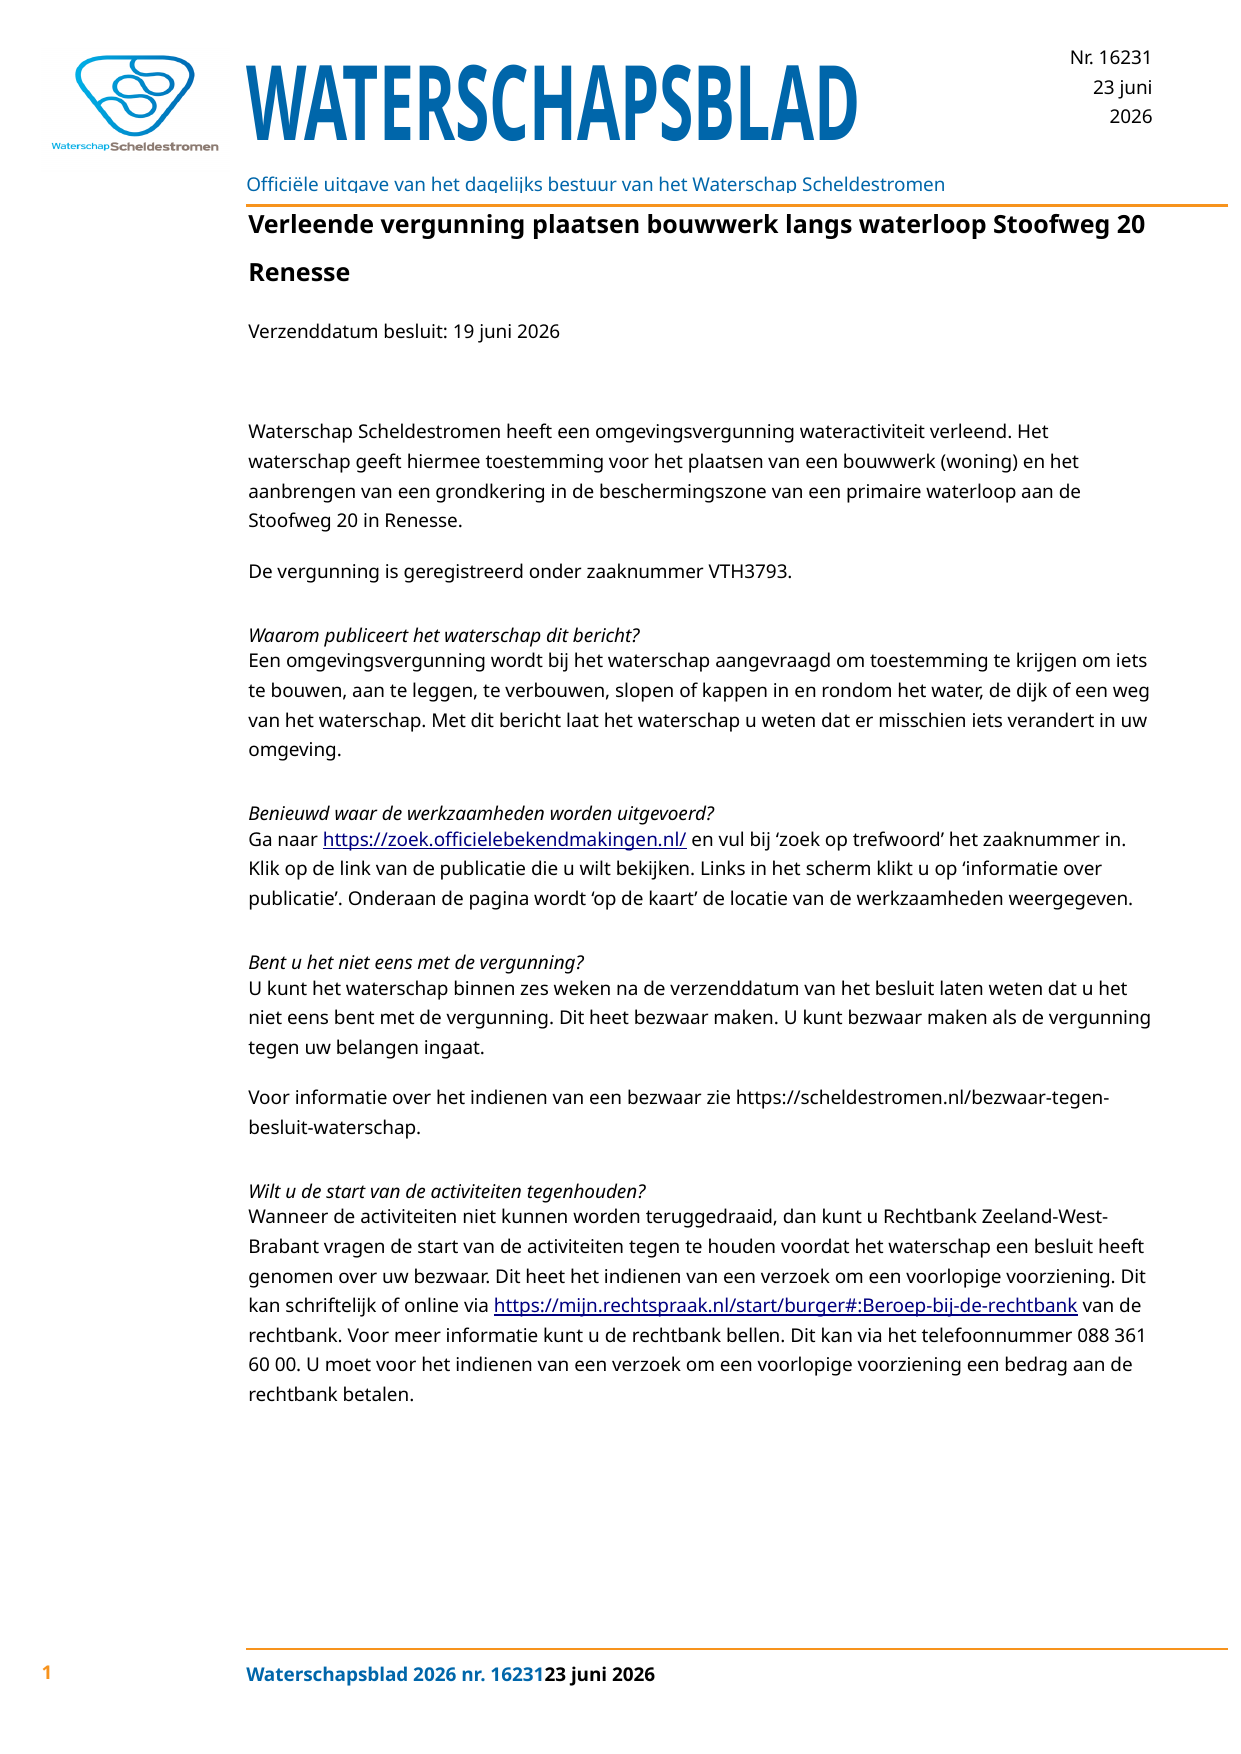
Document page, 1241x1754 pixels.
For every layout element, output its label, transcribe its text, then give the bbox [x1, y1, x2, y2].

text Verleende vergunning plaatsen bouwwerk langs waterloop Stoofweg 20 Renesse [248, 207, 1152, 288]
text Bent u het niet eens met de vergunning? [248, 949, 1152, 975]
text Wilt u de start van de activiteiten tegenhouden? [248, 1178, 1152, 1204]
picture [41, 47, 231, 172]
text Waterschap Scheldestromen heeft een omgevingsvergunning wateractiviteit verleend. Het waterschap geeft hiermee toestemming voor het plaatsen van een bouwwerk (woning) en het aanbrengen van een grondkering in de beschermingszone van een primaire waterloop aan de Stoofweg 20 in Renesse. [248, 419, 1152, 533]
text De vergunning is geregistreerd onder zaaknummer VTH3793. [248, 558, 1152, 584]
text Benieuwd waar de werkzaamheden worden uitgevoerd? [248, 800, 1152, 826]
text Wanneer de activiteiten niet kunnen worden teruggedraaid, dan kunt u Rechtbank Zeeland-West-Brabant vragen de start van de activiteiten tegen te houden voordat het waterschap een besluit heeft genomen over uw bezwaar. Dit heet het indienen van een verzoek om een voorlopige voorziening. Dit kan schriftelijk of online via https://mijn.rechtspraak.nl/start/burger#:Beroep-bij-de-rechtbank van de rechtbank. Voor meer informatie kunt u de rechtbank bellen. Dit kan via het telefoonnummer 088 361 60 00. U moet voor het indienen van een verzoek om een voorlopige voorziening een bedrag aan de rechtbank betalen. [248, 1204, 1152, 1407]
text Verzenddatum besluit: 19 juni 2026 [248, 318, 1152, 344]
text Een omgevingsvergunning wordt bij het waterschap aangevraagd om toestemming te krijgen om iets te bouwen, aan te leggen, te verbouwen, slopen of kappen in en rondom het water, de dijk of een weg van het waterschap. Met dit bericht laat het waterschap u weten dat er misschien iets verandert in uw omgeving. [248, 648, 1152, 762]
text Voor informatie over het indienen van een bezwaar zie https://scheldestromen.nl/bezwaar-tegen-besluit-waterschap. [248, 1084, 1152, 1140]
text U kunt het waterschap binnen zes weken na de verzenddatum van het besluit laten weten dat u het niet eens bent met de vergunning. Dit heet bezwaar maken. U kunt bezwaar maken als de vergunning tegen uw belangen ingaat. [248, 975, 1152, 1060]
text Waarom publiceert het waterschap dit bericht? [248, 622, 1152, 648]
text Ga naar https://zoek.officielebekendmakingen.nl/ en vul bij ‘zoek op trefwoord’ het zaaknummer in. Klik op de link van de publicatie die u wilt bekijken. Links in het scherm klikt u op ‘informatie over publicatie’. Onderaan de pagina wordt ‘op de kaart’ de locatie van de werkzaamheden weergegeven. [248, 826, 1152, 911]
